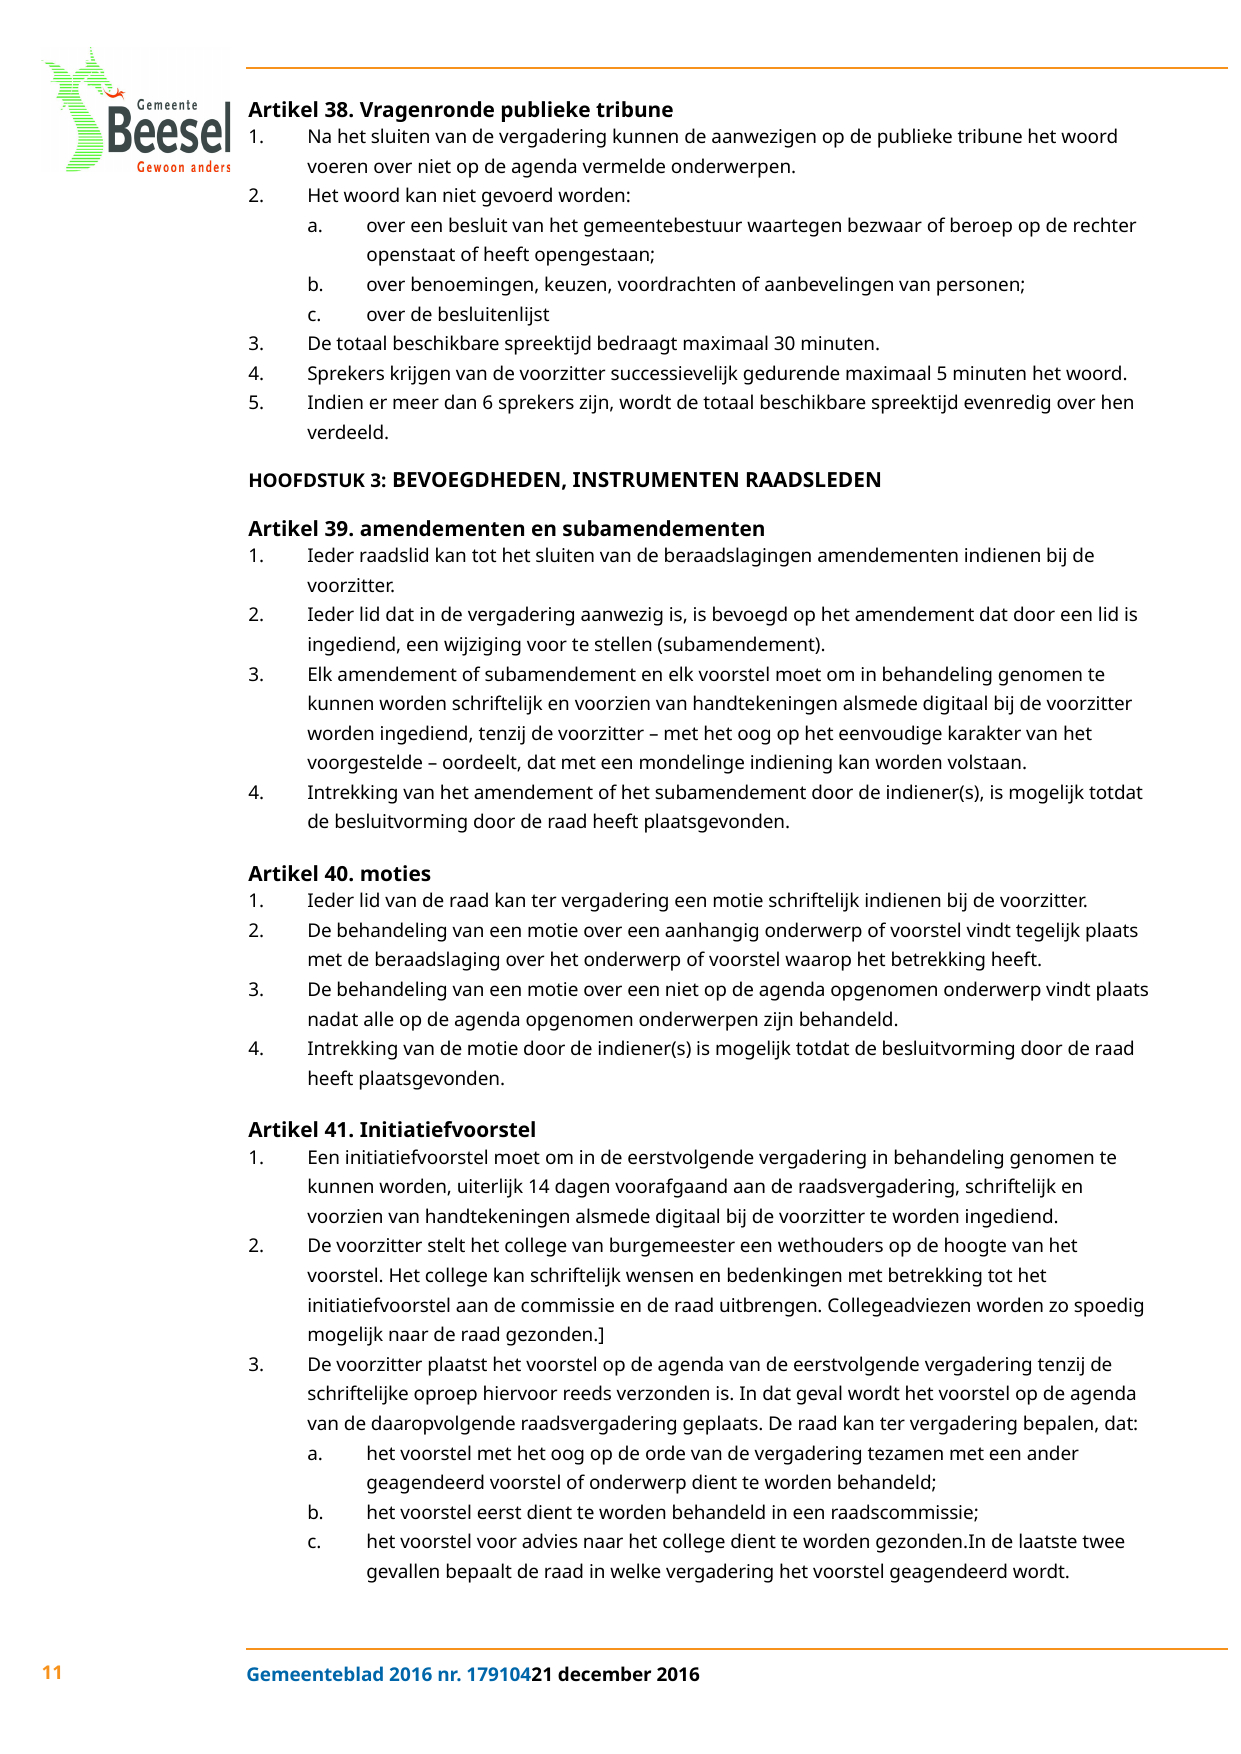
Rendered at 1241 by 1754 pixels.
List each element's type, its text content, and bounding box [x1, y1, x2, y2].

list Indien er meer dan 6 sprekers zijn, wordt de totaal beschikbare spreektijd evenredig over hen verdeeld. [248, 389, 1152, 445]
list Intrekking van de motie door de indiener(s) is mogelijk totdat de besluitvorming door de raad heeft plaatsgevonden. [248, 1035, 1152, 1091]
list Sprekers krijgen van de voorzitter successievelijk gedurende maximaal 5 minuten het woord. [248, 360, 1152, 386]
picture [41, 47, 231, 172]
list het voorstel voor advies naar het college dient te worden gezonden.In de laatste twee gevallen bepaalt de raad in welke vergadering het voorstel geagendeerd wordt. [307, 1528, 1152, 1584]
text Artikel 38. Vragenronde publieke tribune [248, 95, 1152, 123]
text HOOFDSTUK 3: BEVOEGDHEDEN, INSTRUMENTEN RAADSLEDEN [248, 465, 1152, 493]
list Na het sluiten van de vergadering kunnen de aanwezigen op de publieke tribune het woord voeren over niet op de agenda vermelde onderwerpen. [248, 123, 1152, 178]
list Het woord kan niet gevoerd worden: [248, 182, 1152, 208]
list over de besluitenlijst [307, 301, 1152, 326]
text Artikel 39. amendementen en subamendementen [248, 514, 1152, 542]
list over een besluit van het gemeentebestuur waartegen bezwaar of beroep op de rechter openstaat of heeft opengestaan; [307, 212, 1152, 267]
list De voorzitter stelt het college van burgemeester een wethouders op de hoogte van het voorstel. Het college kan schriftelijk wensen en bedenkingen met betrekking tot het initiatiefvoorstel aan de commissie en de raad uitbrengen. Collegeadviezen worden zo spoedig mogelijk naar de raad gezonden.] [248, 1233, 1152, 1347]
list De behandeling van een motie over een niet op de agenda opgenomen onderwerp vindt plaats nadat alle op de agenda opgenomen onderwerpen zijn behandeld. [248, 976, 1152, 1032]
list Elk amendement of subamendement en elk voorstel moet om in behandeling genomen te kunnen worden schriftelijk en voorzien van handtekeningen alsmede digitaal bij de voorzitter worden ingediend, tenzij de voorzitter – met het oog op het eenvoudige karakter van het voorgestelde – oordeelt, dat met een mondelinge indiening kan worden volstaan. [248, 661, 1152, 775]
list Ieder lid van de raad kan ter vergadering een motie schriftelijk indienen bij de voorzitter. [248, 887, 1152, 913]
list De totaal beschikbare spreektijd bedraagt maximaal 30 minuten. [248, 330, 1152, 356]
list het voorstel eerst dient te worden behandeld in een raadscommissie; [307, 1499, 1152, 1524]
list De voorzitter plaatst het voorstel op de agenda van de eerstvolgende vergadering tenzij de schriftelijke oproep hiervoor reeds verzonden is. In dat geval wordt het voorstel op de agenda van de daaropvolgende raadsvergadering geplaats. De raad kan ter vergadering bepalen, dat: [248, 1351, 1152, 1436]
list Een initiatiefvoorstel moet om in de eerstvolgende vergadering in behandeling genomen te kunnen worden, uiterlijk 14 dagen voorafgaand aan de raadsvergadering, schriftelijk en voorzien van handtekeningen alsmede digitaal bij de voorzitter te worden ingediend. [248, 1144, 1152, 1229]
list over benoemingen, keuzen, voordrachten of aanbevelingen van personen; [307, 271, 1152, 297]
list De behandeling van een motie over een aanhangig onderwerp of voorstel vindt tegelijk plaats met de beraadslaging over het onderwerp of voorstel waarop het betrekking heeft. [248, 917, 1152, 972]
list Ieder raadslid kan tot het sluiten van de beraadslagingen amendementen indienen bij de voorzitter. [248, 542, 1152, 598]
text Artikel 40. moties [248, 859, 1152, 887]
list Intrekking van het amendement of het subamendement door de indiener(s), is mogelijk totdat de besluitvorming door de raad heeft plaatsgevonden. [248, 779, 1152, 834]
list Ieder lid dat in de vergadering aanwezig is, is bevoegd op het amendement dat door een lid is ingediend, een wijziging voor te stellen (subamendement). [248, 602, 1152, 657]
list het voorstel met het oog op de orde van de vergadering tezamen met een ander geagendeerd voorstel of onderwerp dient te worden behandeld; [307, 1440, 1152, 1495]
text Artikel 41. Initiatiefvoorstel [248, 1115, 1152, 1144]
